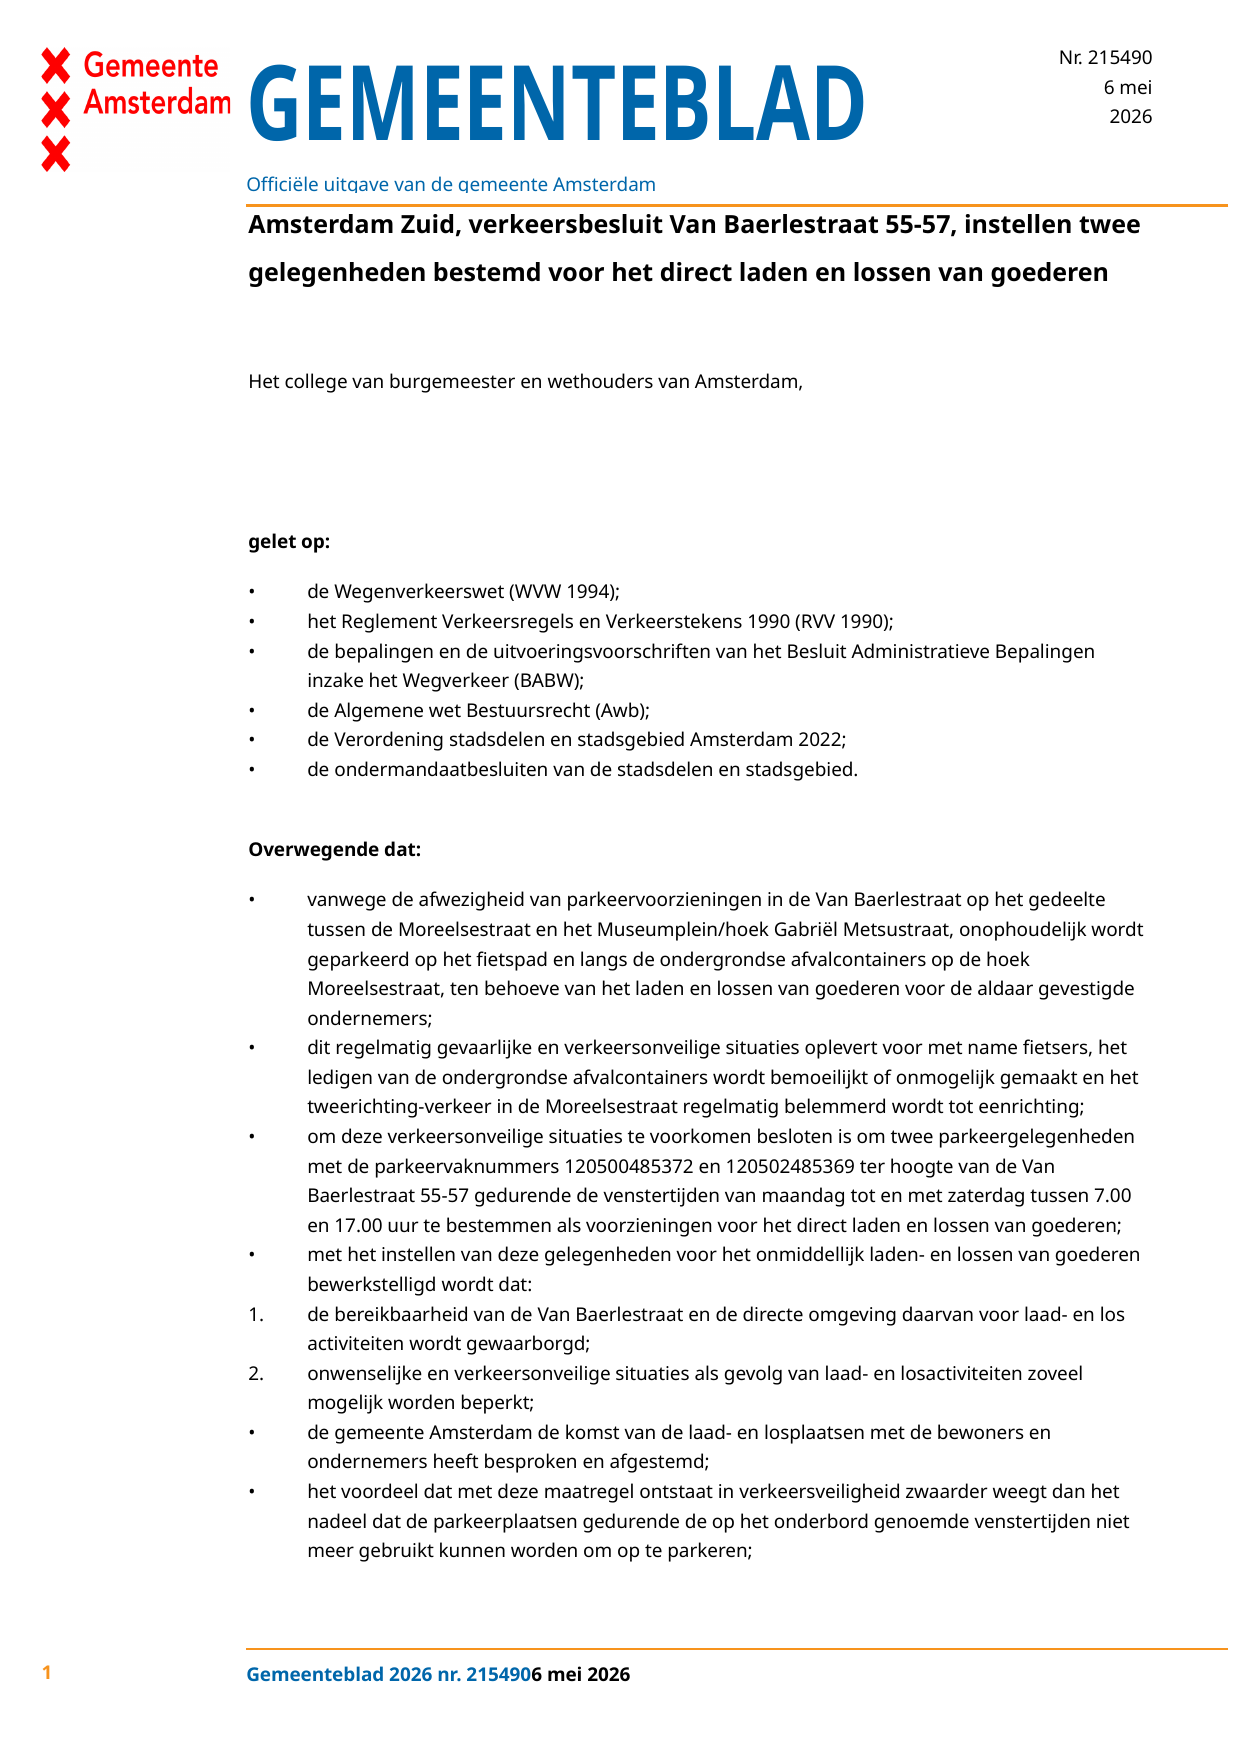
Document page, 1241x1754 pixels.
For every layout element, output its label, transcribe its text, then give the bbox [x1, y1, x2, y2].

list met het instellen van deze gelegenheden voor het onmiddellijk laden- en lossen van goederen bewerkstelligd wordt dat: [248, 1242, 1152, 1297]
text Het college van burgemeester en wethouders van Amsterdam, [248, 368, 1152, 394]
list de Wegenverkeerswet (WVW 1994); [248, 579, 1152, 604]
text Amsterdam Zuid, verkeersbesluit Van Baerlestraat 55-57, instellen twee gelegenheden bestemd voor het direct laden en lossen van goederen [248, 207, 1152, 288]
picture [41, 47, 231, 172]
list de ondermandaatbesluiten van de stadsdelen en stadsgebied. [248, 756, 1152, 782]
list vanwege de afwezigheid van parkeervoorzieningen in de Van Baerlestraat op het gedeelte tussen de Moreelsestraat en het Museumplein/hoek Gabriël Metsustraat, onophoudelijk wordt geparkeerd op het fietspad en langs de ondergrondse afvalcontainers op de hoek Moreelsestraat, ten behoeve van het laden en lossen van goederen voor de aldaar gevestigde ondernemers; [248, 887, 1152, 1031]
list om deze verkeersonveilige situaties te voorkomen besloten is om twee parkeergelegenheden met de parkeervaknummers 120500485372 en 120502485369 ter hoogte van de Van Baerlestraat 55-57 gedurende de venstertijden van maandag tot en met zaterdag tussen 7.00 en 17.00 uur te bestemmen als voorzieningen voor het direct laden en lossen van goederen; [248, 1123, 1152, 1238]
list de Verordening stadsdelen en stadsgebied Amsterdam 2022; [248, 727, 1152, 752]
list het Reglement Verkeersregels en Verkeerstekens 1990 (RVV 1990); [248, 608, 1152, 634]
list de gemeente Amsterdam de komst van de laad- en losplaatsen met de bewoners en ondernemers heeft besproken en afgestemd; [248, 1419, 1152, 1474]
list dit regelmatig gevaarlijke en verkeersonveilige situaties oplevert voor met name fietsers, het ledigen van de ondergrondse afvalcontainers wordt bemoeilijkt of onmogelijk gemaakt en het tweerichting-verkeer in de Moreelsestraat regelmatig belemmerd wordt tot eenrichting; [248, 1034, 1152, 1119]
text Overwegende dat: [248, 836, 1152, 862]
list de bereikbaarheid van de Van Baerlestraat en de directe omgeving daarvan voor laad- en los activiteiten wordt gewaarborgd; [248, 1301, 1152, 1356]
list de bepalingen en de uitvoeringsvoorschriften van het Besluit Administratieve Bepalingen inzake het Wegverkeer (BABW); [248, 638, 1152, 693]
list onwenselijke en verkeersonveilige situaties als gevolg van laad- en losactiviteiten zoveel mogelijk worden beperkt; [248, 1360, 1152, 1415]
text gelet op: [248, 528, 1152, 554]
list de Algemene wet Bestuursrecht (Awb); [248, 697, 1152, 723]
list het voordeel dat met deze maatregel ontstaat in verkeersveiligheid zwaarder weegt dan het nadeel dat de parkeerplaatsen gedurende de op het onderbord genoemde venstertijden niet meer gebruikt kunnen worden om op te parkeren; [248, 1478, 1152, 1563]
